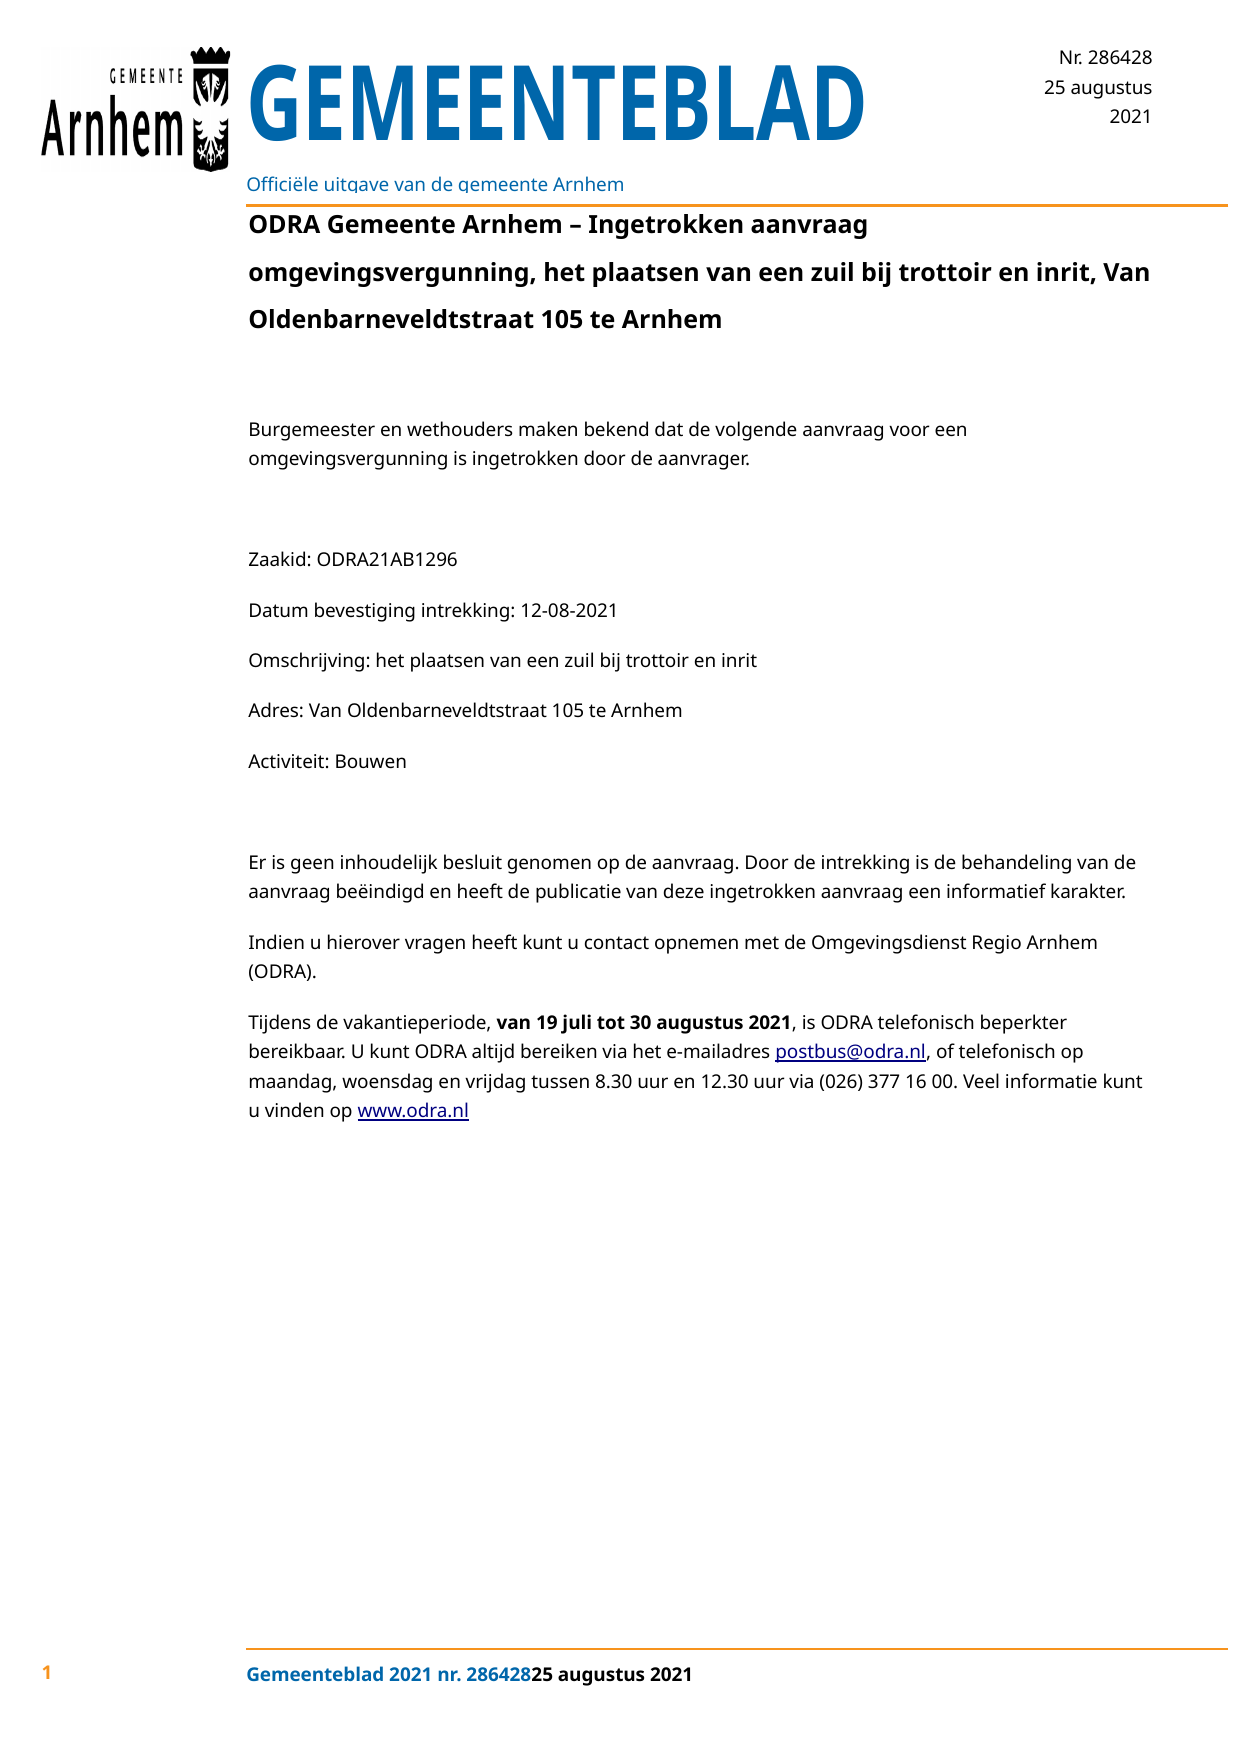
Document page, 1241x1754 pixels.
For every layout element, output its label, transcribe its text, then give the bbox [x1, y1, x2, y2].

text Er is geen inhoudelijk besluit genomen op de aanvraag. Door de intrekking is de behandeling van de aanvraag beëindigd en heeft de publicatie van deze ingetrokken aanvraag een informatief karakter. [248, 849, 1152, 904]
text Zaakid: ODRA21AB1296 [248, 546, 1152, 572]
text Burgemeester en wethouders maken bekend dat de volgende aanvraag voor een omgevingsvergunning is ingetrokken door de aanvrager. [248, 416, 1152, 471]
text Indien u hierover vragen heeft kunt u contact opnemen met de Omgevingsdienst Regio Arnhem (ODRA). [248, 929, 1152, 984]
text Omschrijving: het plaatsen van een zuil bij trottoir en inrit [248, 647, 1152, 673]
picture [41, 47, 231, 172]
text ODRA Gemeente Arnhem – Ingetrokken aanvraag omgevingsvergunning, het plaatsen van een zuil bij trottoir en inrit, Van Oldenbarneveldtstraat 105 te Arnhem [248, 207, 1152, 336]
text Datum bevestiging intrekking: 12-08-2021 [248, 597, 1152, 622]
text Adres: Van Oldenbarneveldtstraat 105 te Arnhem [248, 698, 1152, 723]
text Activiteit: Bouwen [248, 748, 1152, 774]
text Tijdens de vakantieperiode, van 19 juli tot 30 augustus 2021, is ODRA telefonisch beperkter bereikbaar. U kunt ODRA altijd bereiken via het e-mailadres postbus@odra.nl, of telefonisch op maandag, woensdag en vrijdag tussen 8.30 uur en 12.30 uur via (026) 377 16 00. Veel informatie kunt u vinden op www.odra.nl [248, 1009, 1152, 1123]
